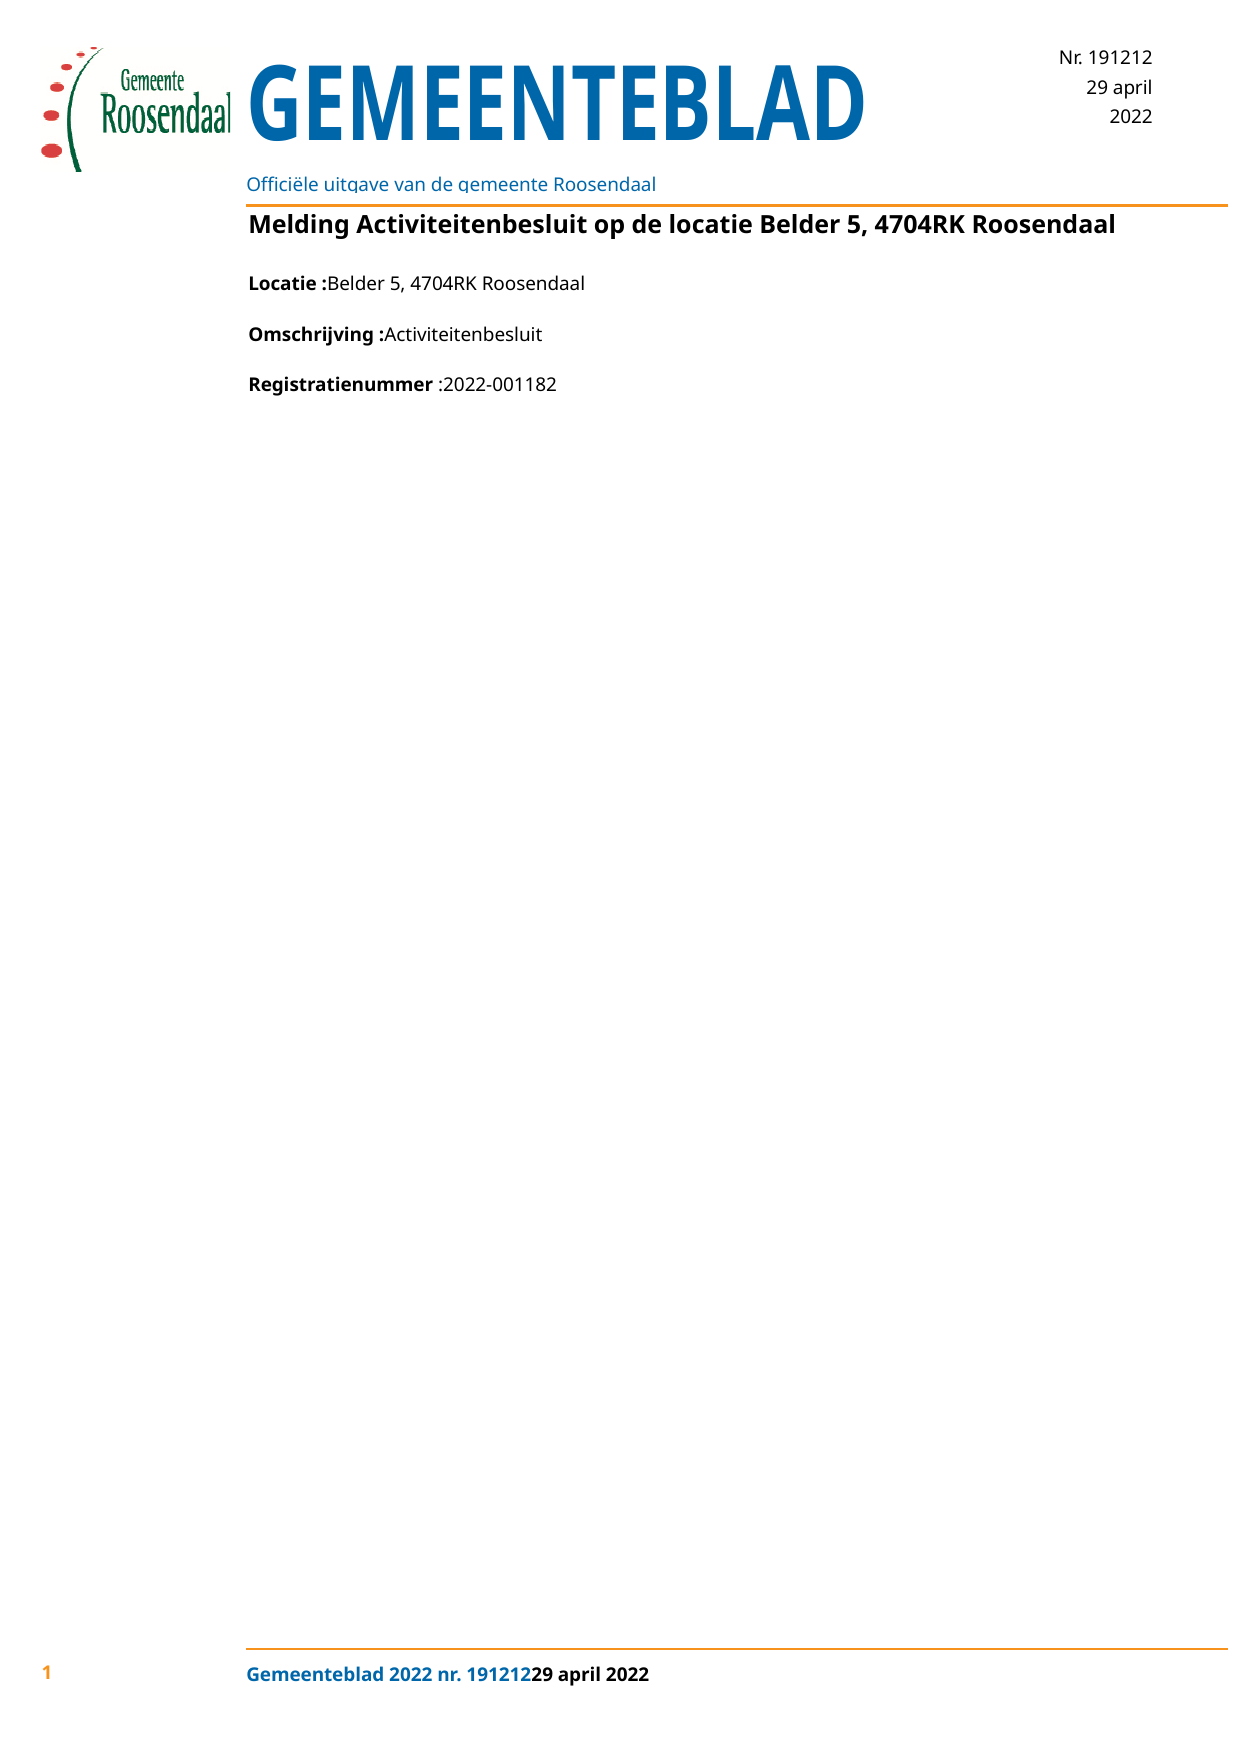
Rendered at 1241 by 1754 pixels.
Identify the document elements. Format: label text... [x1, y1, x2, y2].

text Registratienummer :2022-001182 [248, 371, 1152, 397]
picture [41, 47, 231, 172]
text Melding Activiteitenbesluit op de locatie Belder 5, 4704RK Roosendaal [248, 207, 1152, 241]
text Locatie :Belder 5, 4704RK Roosendaal [248, 270, 1152, 296]
text Omschrijving :Activiteitenbesluit [248, 321, 1152, 346]
